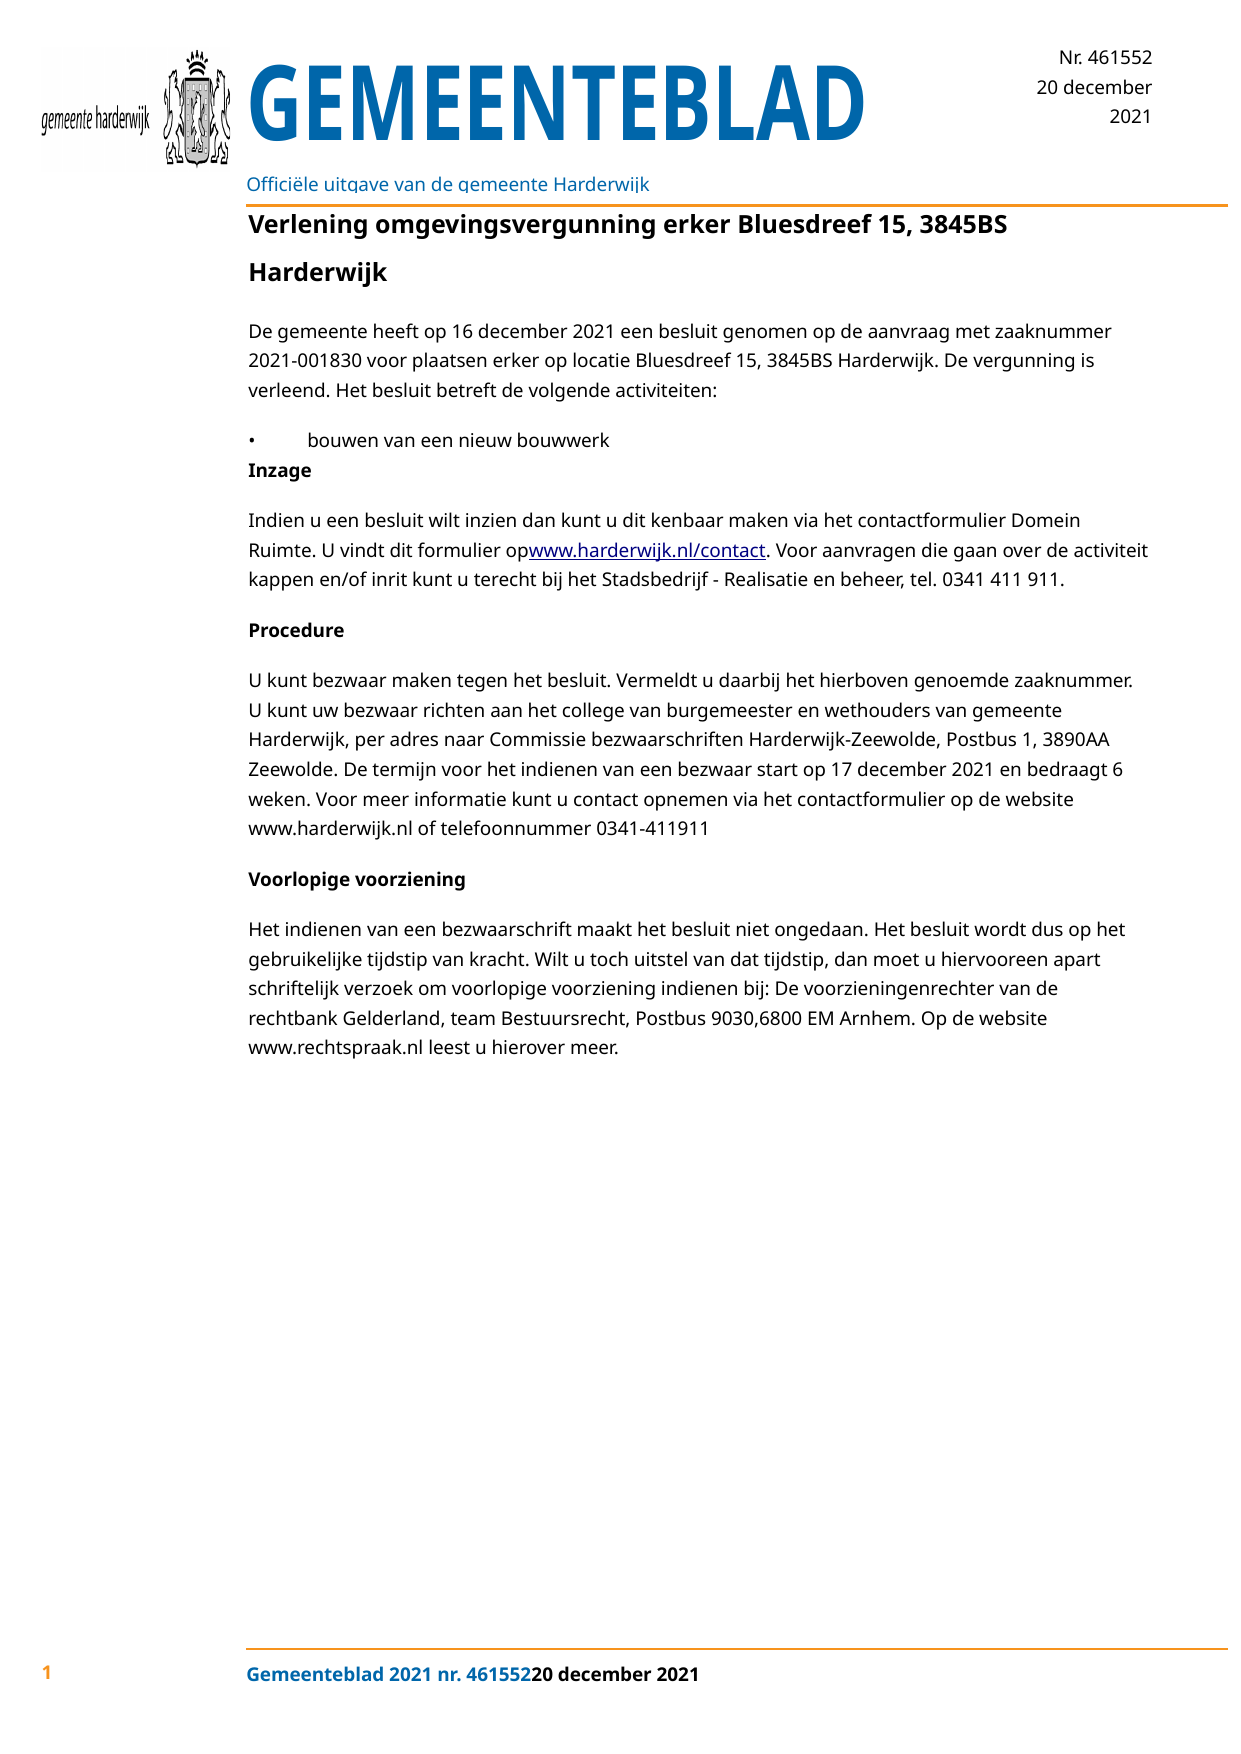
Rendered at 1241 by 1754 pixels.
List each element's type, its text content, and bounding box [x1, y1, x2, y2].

text Het indienen van een bezwaarschrift maakt het besluit niet ongedaan. Het besluit wordt dus op het gebruikelijke tijdstip van kracht. Wilt u toch uitstel van dat tijdstip, dan moet u hiervooreen apart schriftelijk verzoek om voorlopige voorziening indienen bij: De voorzieningenrechter van de rechtbank Gelderland, team Bestuursrecht, Postbus 9030,6800 EM Arnhem. Op de website www.rechtspraak.nl leest u hierover meer. [248, 916, 1152, 1060]
text Procedure [248, 617, 1152, 643]
text De gemeente heeft op 16 december 2021 een besluit genomen op de aanvraag met zaaknummer 2021-001830 voor plaatsen erker op locatie Bluesdreef 15, 3845BS Harderwijk. De vergunning is verleend. Het besluit betreft de volgende activiteiten: [248, 318, 1152, 403]
text Indien u een besluit wilt inzien dan kunt u dit kenbaar maken via het contactformulier Domein Ruimte. U vindt dit formulier opwww.harderwijk.nl/contact. Voor aanvragen die gaan over de activiteit kappen en/of inrit kunt u terecht bij het Stadsbedrijf - Realisatie en beheer, tel. 0341 411 911. [248, 507, 1152, 592]
list bouwen van een nieuw bouwwerk [248, 427, 1152, 453]
text Inzage [248, 457, 1152, 483]
text Voorlopige voorziening [248, 866, 1152, 892]
picture [41, 47, 231, 172]
text Verlening omgevingsvergunning erker Bluesdreef 15, 3845BS Harderwijk [248, 207, 1152, 288]
text U kunt bezwaar maken tegen het besluit. Vermeldt u daarbij het hierboven genoemde zaaknummer. U kunt uw bezwaar richten aan het college van burgemeester en wethouders van gemeente Harderwijk, per adres naar Commissie bezwaarschriften Harderwijk-Zeewolde, Postbus 1, 3890AA Zeewolde. De termijn voor het indienen van een bezwaar start op 17 december 2021 en bedraagt 6 weken. Voor meer informatie kunt u contact opnemen via het contactformulier op de website www.harderwijk.nl of telefoonnummer 0341-411911 [248, 667, 1152, 841]
